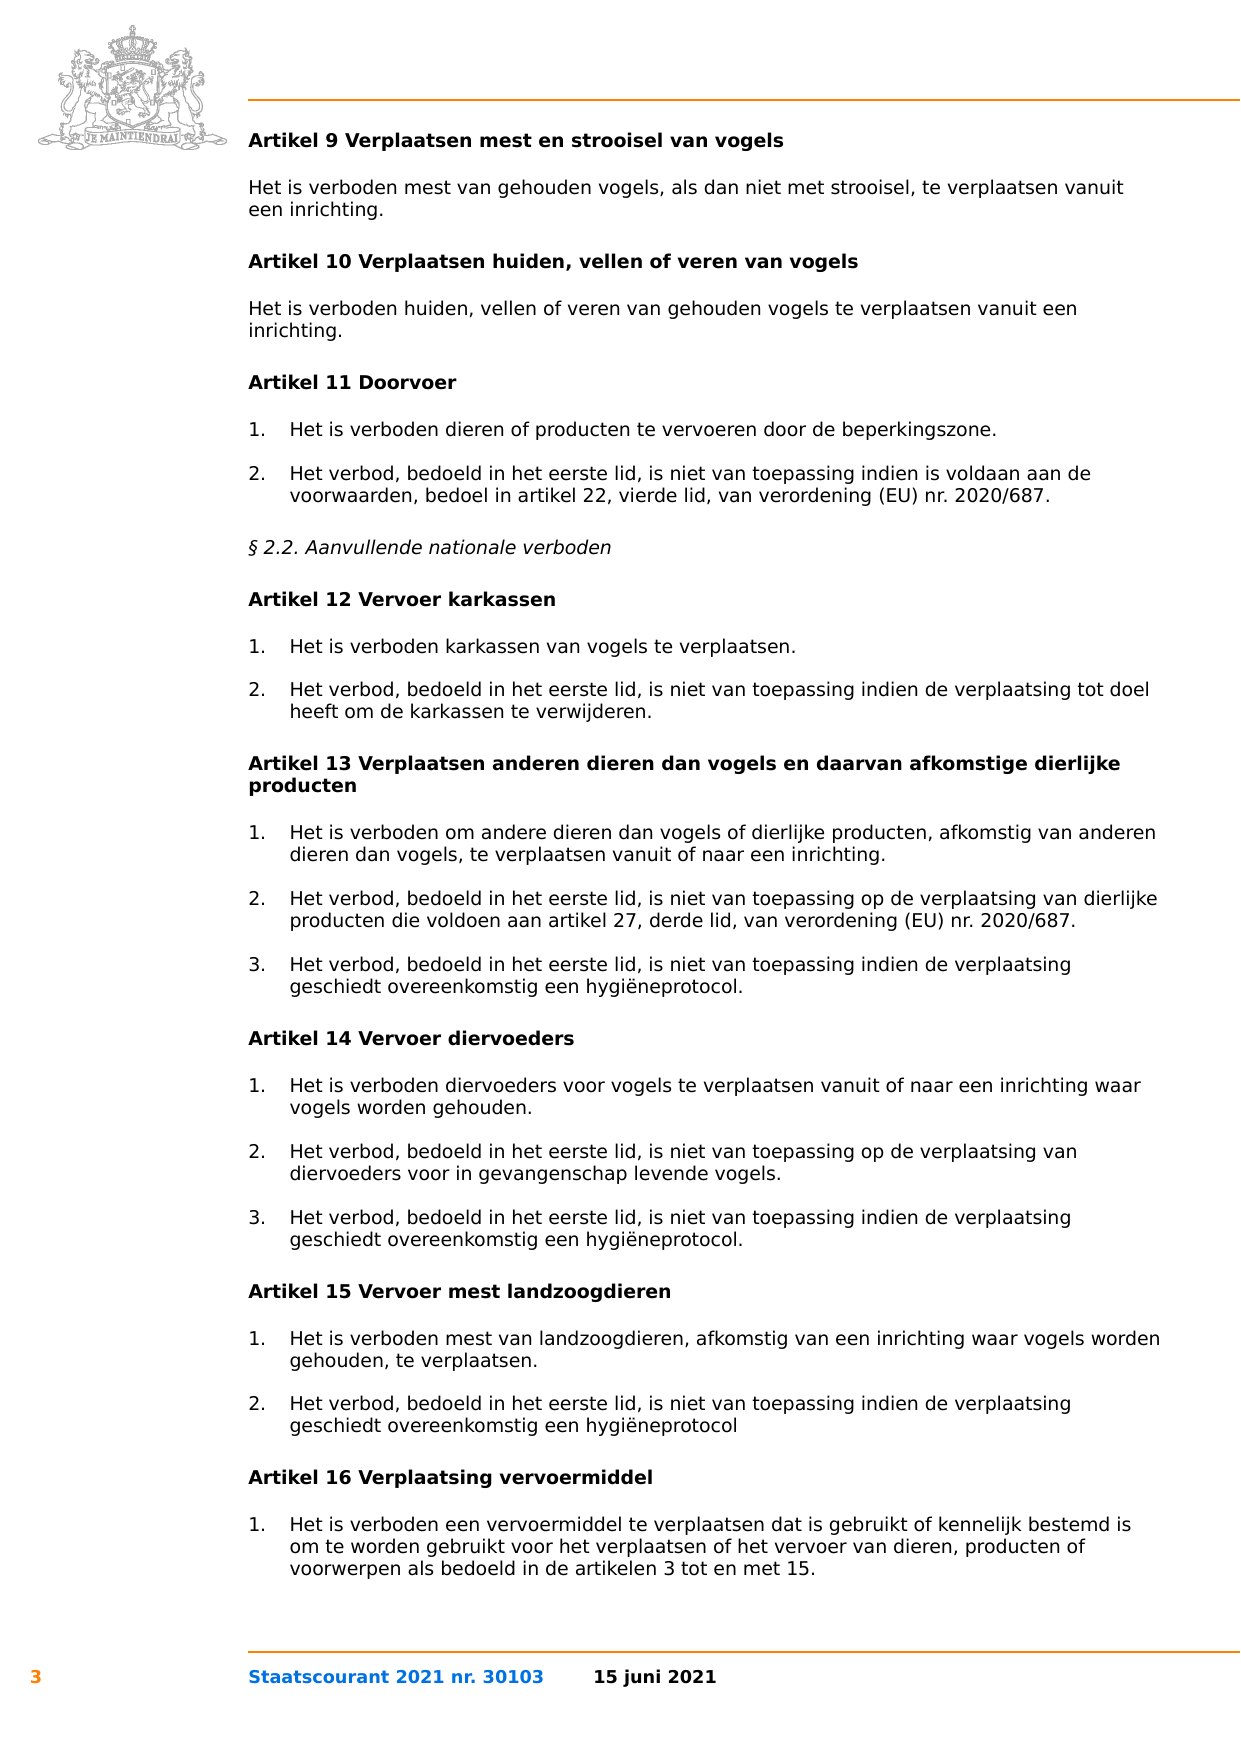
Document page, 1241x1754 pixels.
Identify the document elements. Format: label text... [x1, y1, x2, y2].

subtitle Artikel 11 Doorvoer [248, 372, 1163, 394]
text 1. Het is verboden om andere dieren dan vogels of dierlijke producten, afkomstig van anderen dieren dan vogels, te verplaatsen vanuit of naar een inrichting. [248, 822, 1163, 866]
subtitle Artikel 14 Vervoer diervoeders [248, 1028, 1163, 1050]
subtitle § 2.2. Aanvullende nationale verboden [248, 537, 1163, 558]
text 2. Het verbod, bedoeld in het eerste lid, is niet van toepassing indien is voldaan aan de voorwaarden, bedoel in artikel 22, vierde lid, van verordening (EU) nr. 2020/687. [248, 463, 1163, 507]
text 1. Het is verboden mest van landzoogdieren, afkomstig van een inrichting waar vogels worden gehouden, te verplaatsen. [248, 1327, 1163, 1371]
subtitle Artikel 9 Verplaatsen mest en strooisel van vogels [248, 130, 1163, 152]
subtitle Artikel 15 Vervoer mest landzoogdieren [248, 1281, 1163, 1302]
subtitle Artikel 16 Verplaatsing vervoermiddel [248, 1467, 1163, 1489]
subtitle Artikel 12 Vervoer karkassen [248, 588, 1163, 611]
text 2. Het verbod, bedoeld in het eerste lid, is niet van toepassing indien de verplaatsing tot doel heeft om de karkassen te verwijderen. [248, 679, 1163, 723]
subtitle Artikel 13 Verplaatsen anderen dieren dan vogels en daarvan afkomstige dierlijke producten [248, 753, 1163, 797]
text 2. Het verbod, bedoeld in het eerste lid, is niet van toepassing indien de verplaatsing geschiedt overeenkomstig een hygiëneprotocol [248, 1393, 1163, 1437]
text 1. Het is verboden een vervoermiddel te verplaatsen dat is gebruikt of kennelijk bestemd is om te worden gebruikt voor het verplaatsen of het vervoer van dieren, producten of voorwerpen als bedoeld in de artikelen 3 tot en met 15. [248, 1514, 1163, 1580]
text 2. Het verbod, bedoeld in het eerste lid, is niet van toepassing op de verplaatsing van dierlijke producten die voldoen aan artikel 27, derde lid, van verordening (EU) nr. 2020/687. [248, 888, 1163, 932]
text 2. Het verbod, bedoeld in het eerste lid, is niet van toepassing op de verplaatsing van diervoeders voor in gevangenschap levende vogels. [248, 1141, 1163, 1185]
subtitle Artikel 10 Verplaatsen huiden, vellen of veren van vogels [248, 251, 1163, 273]
text Het is verboden mest van gehouden vogels, als dan niet met strooisel, te verplaatsen vanuit een inrichting. [248, 177, 1163, 221]
picture [38, 25, 227, 150]
text 1. Het is verboden diervoeders voor vogels te verplaatsen vanuit of naar een inrichting waar vogels worden gehouden. [248, 1075, 1163, 1119]
text Het is verboden huiden, vellen of veren van gehouden vogels te verplaatsen vanuit een inrichting. [248, 298, 1163, 342]
text 3. Het verbod, bedoeld in het eerste lid, is niet van toepassing indien de verplaatsing geschiedt overeenkomstig een hygiëneprotocol. [248, 954, 1163, 998]
text 1. Het is verboden karkassen van vogels te verplaatsen. [248, 636, 1163, 657]
text 3. Het verbod, bedoeld in het eerste lid, is niet van toepassing indien de verplaatsing geschiedt overeenkomstig een hygiëneprotocol. [248, 1207, 1163, 1251]
text 1. Het is verboden dieren of producten te vervoeren door de beperkingszone. [248, 419, 1163, 441]
